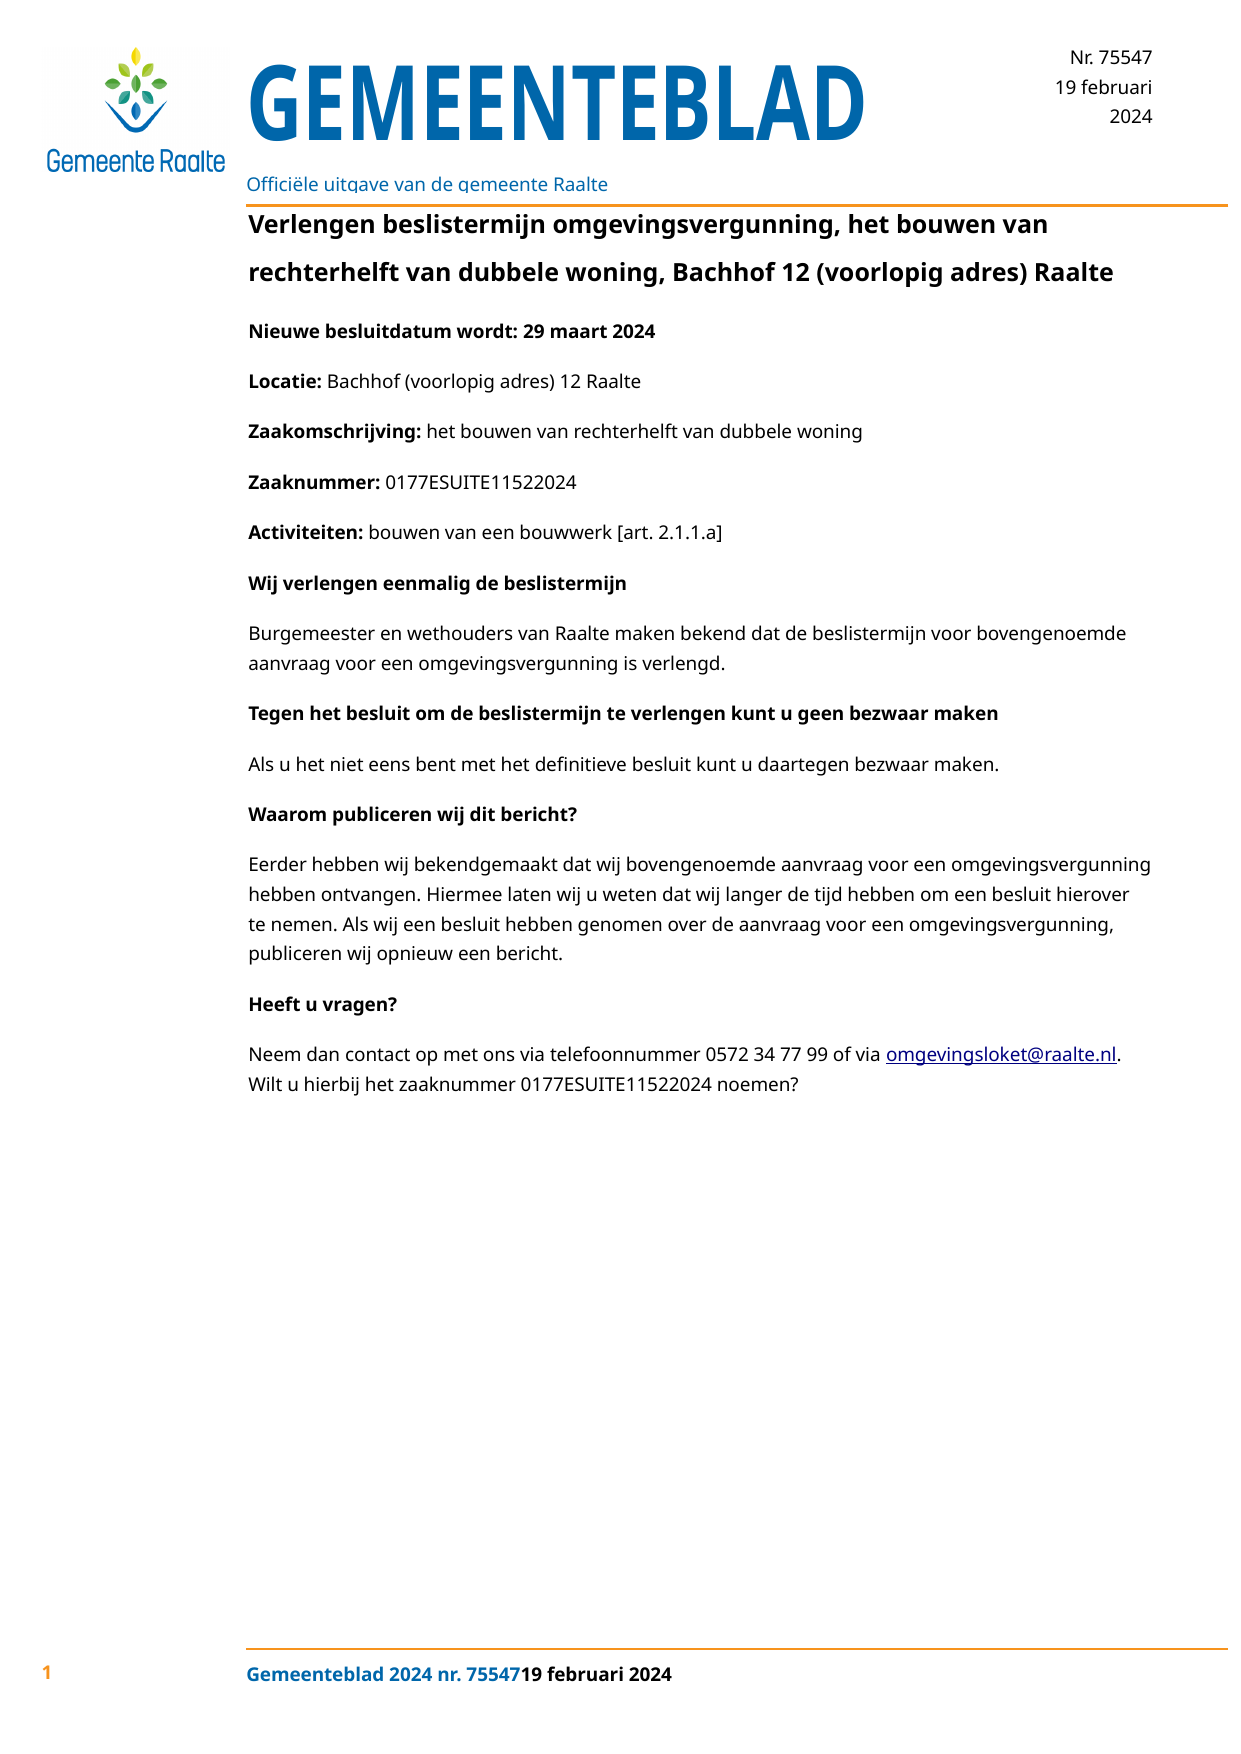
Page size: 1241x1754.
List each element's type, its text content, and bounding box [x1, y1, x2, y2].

text Eerder hebben wij bekendgemaakt dat wij bovengenoemde aanvraag voor een omgevingsvergunning hebben ontvangen. Hiermee laten wij u weten dat wij langer de tijd hebben om een besluit hierover te nemen. Als wij een besluit hebben genomen over de aanvraag voor een omgevingsvergunning, publiceren wij opnieuw een bericht. [248, 852, 1152, 966]
text Wij verlengen eenmalig de beslistermijn [248, 570, 1152, 596]
text Waarom publiceren wij dit bericht? [248, 801, 1152, 827]
text Activiteiten: bouwen van een bouwwerk [art. 2.1.1.a] [248, 519, 1152, 545]
text Zaaknummer: 0177ESUITE11522024 [248, 469, 1152, 495]
text Locatie: Bachhof (voorlopig adres) 12 Raalte [248, 368, 1152, 394]
text Nieuwe besluitdatum wordt: 29 maart 2024 [248, 318, 1152, 344]
text Neem dan contact op met ons via telefoonnummer 0572 34 77 99 of via omgevingsloket@raalte.nl. Wilt u hierbij het zaaknummer 0177ESUITE11522024 noemen? [248, 1041, 1152, 1097]
text Verlengen beslistermijn omgevingsvergunning, het bouwen van rechterhelft van dubbele woning, Bachhof 12 (voorlopig adres) Raalte [248, 207, 1152, 288]
text Zaakomschrijving: het bouwen van rechterhelft van dubbele woning [248, 419, 1152, 444]
picture [41, 47, 231, 172]
text Tegen het besluit om de beslistermijn te verlengen kunt u geen bezwaar maken [248, 700, 1152, 726]
text Heeft u vragen? [248, 991, 1152, 1017]
text Burgemeester en wethouders van Raalte maken bekend dat de beslistermijn voor bovengenoemde aanvraag voor een omgevingsvergunning is verlengd. [248, 620, 1152, 676]
text Als u het niet eens bent met het definitieve besluit kunt u daartegen bezwaar maken. [248, 751, 1152, 777]
